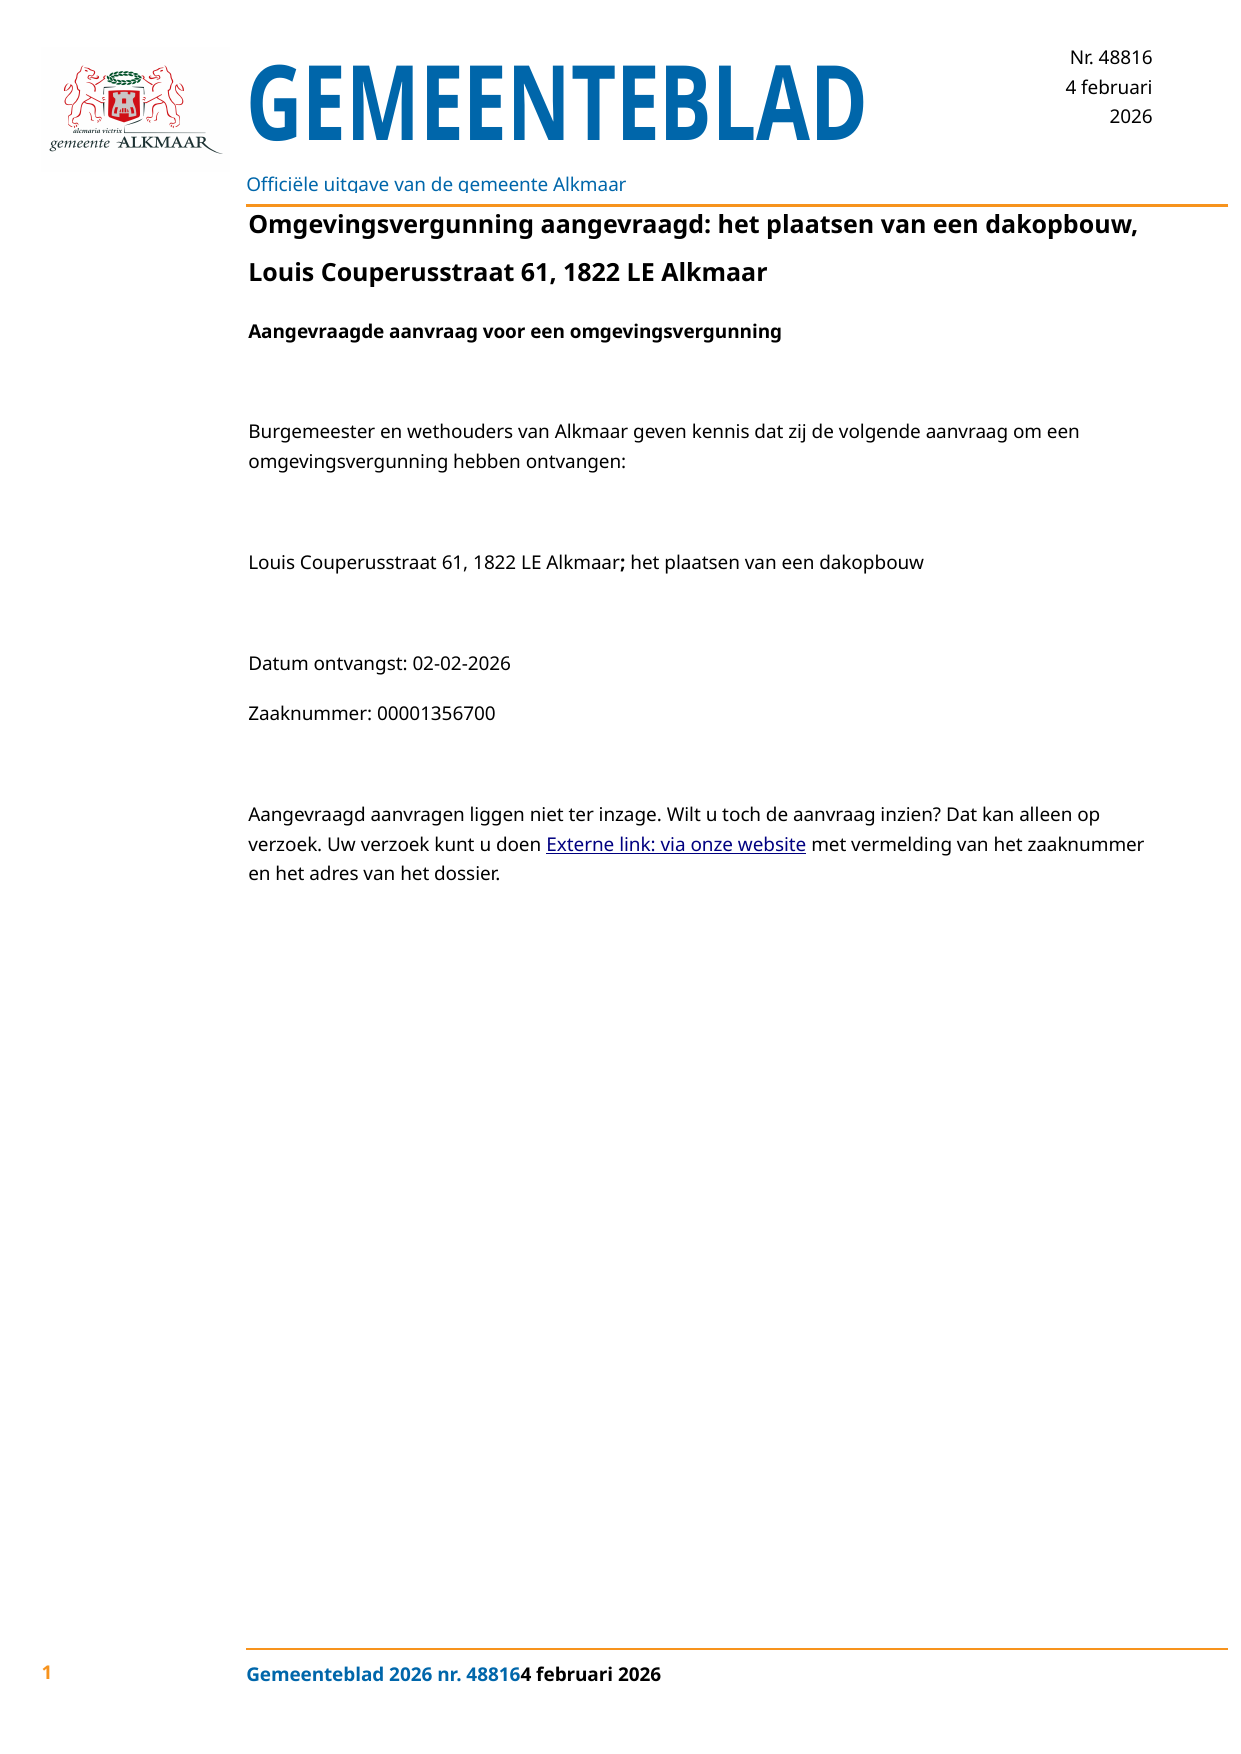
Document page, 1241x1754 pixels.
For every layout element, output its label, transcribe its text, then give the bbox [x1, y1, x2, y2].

text Omgevingsvergunning aangevraagd: het plaatsen van een dakopbouw, Louis Couperusstraat 61, 1822 LE Alkmaar [248, 207, 1152, 288]
text Burgemeester en wethouders van Alkmaar geven kennis dat zij de volgende aanvraag om een omgevingsvergunning hebben ontvangen: [248, 419, 1152, 474]
picture [41, 47, 231, 172]
text Aangevraagde aanvraag voor een omgevingsvergunning [248, 318, 1152, 344]
text Datum ontvangst: 02-02-2026 [248, 650, 1152, 676]
text Aangevraagd aanvragen liggen niet ter inzage. Wilt u toch de aanvraag inzien? Dat kan alleen op verzoek. Uw verzoek kunt u doen Externe link: via onze website met vermelding van het zaaknummer en het adres van het dossier. [248, 801, 1152, 886]
text Louis Couperusstraat 61, 1822 LE Alkmaar; het plaatsen van een dakopbouw [248, 549, 1152, 575]
text Zaaknummer: 00001356700 [248, 700, 1152, 726]
